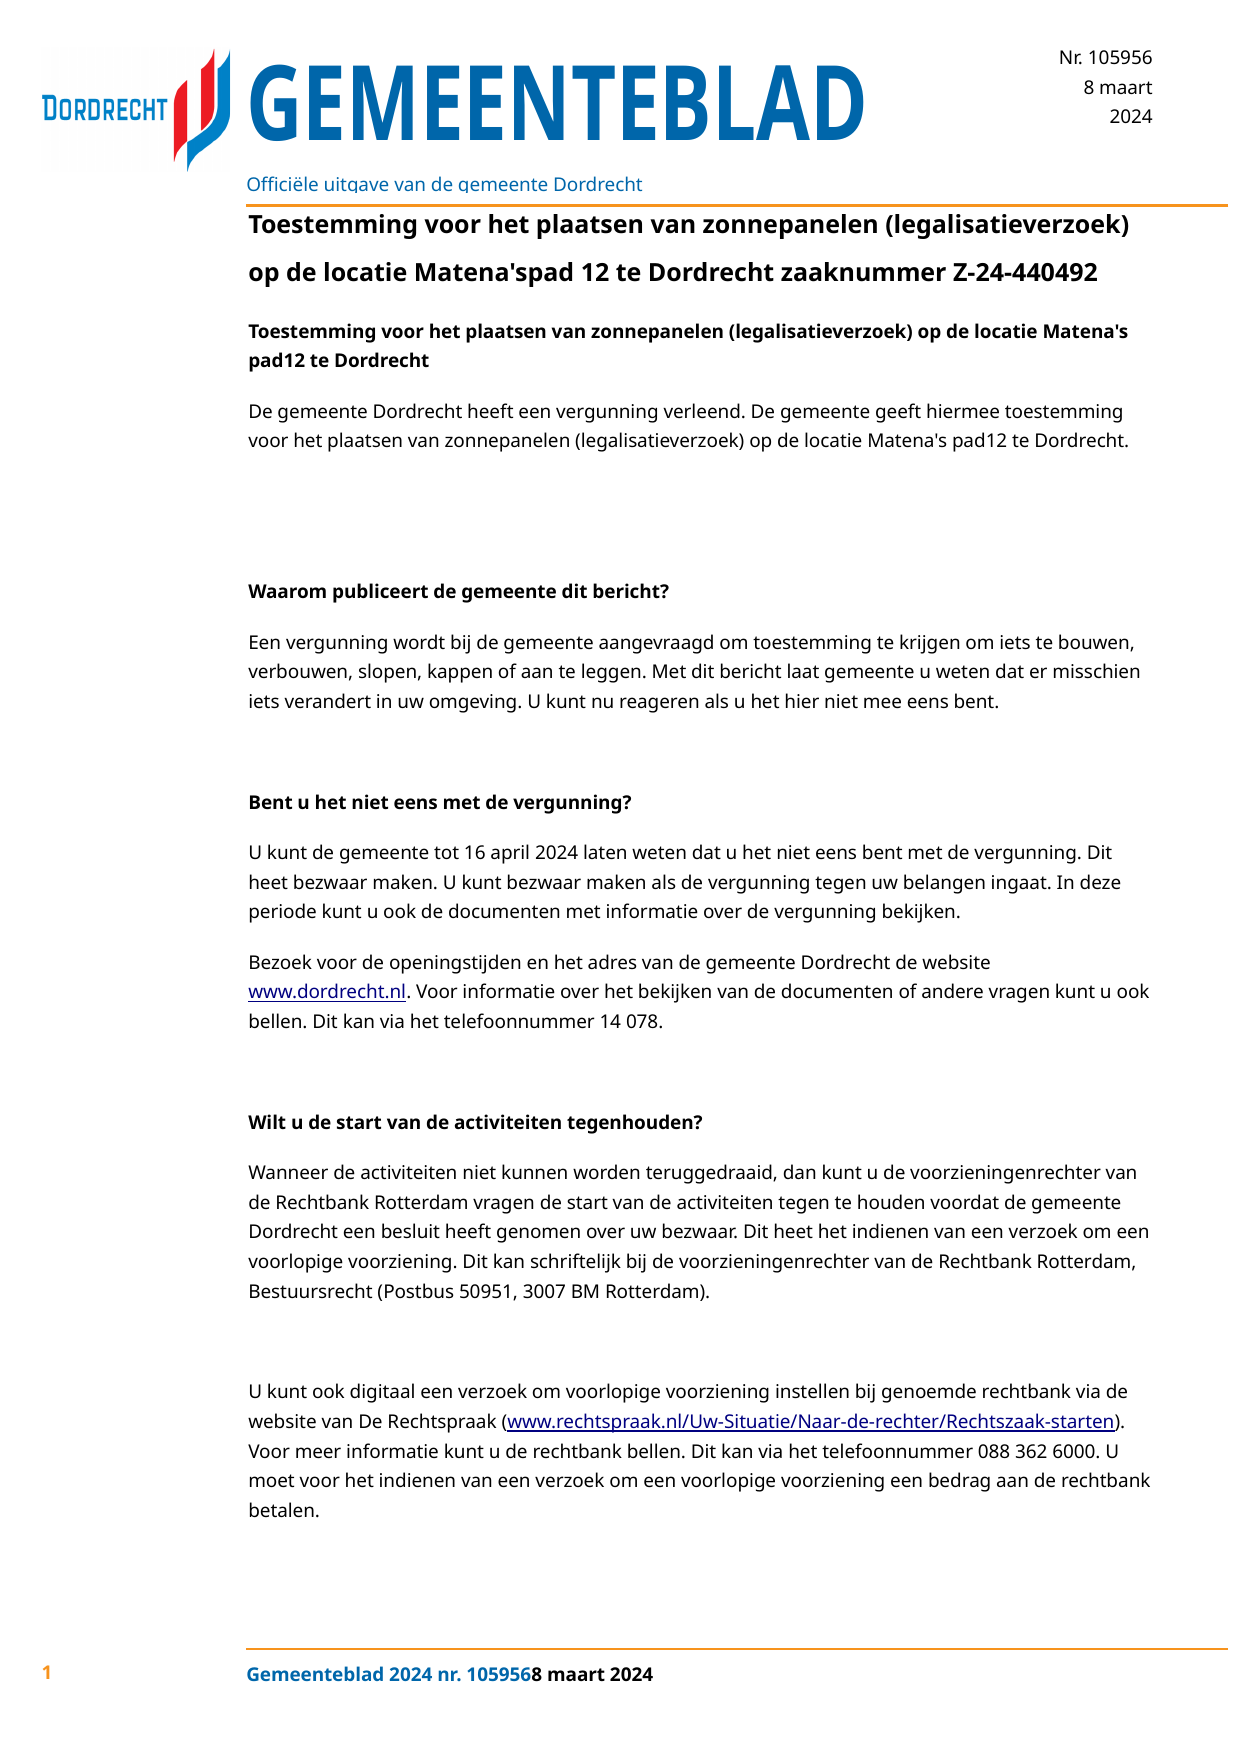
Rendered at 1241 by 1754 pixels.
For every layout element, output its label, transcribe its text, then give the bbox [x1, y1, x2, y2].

text U kunt ook digitaal een verzoek om voorlopige voorziening instellen bij genoemde rechtbank via de website van De Rechtspraak (www.rechtspraak.nl/Uw-Situatie/Naar-de-rechter/Rechtszaak-starten). Voor meer informatie kunt u de rechtbank bellen. Dit kan via het telefoonnummer 088 362 6000. U moet voor het indienen van een verzoek om een voorlopige voorziening een bedrag aan de rechtbank betalen. [248, 1379, 1152, 1523]
text Wanneer de activiteiten niet kunnen worden teruggedraaid, dan kunt u de voorzieningenrechter van de Rechtbank Rotterdam vragen de start van de activiteiten tegen te houden voordat de gemeente Dordrecht een besluit heeft genomen over uw bezwaar. Dit heet het indienen van een verzoek om een voorlopige voorziening. Dit kan schriftelijk bij de voorzieningenrechter van de Rechtbank Rotterdam, Bestuursrecht (Postbus 50951, 3007 BM Rotterdam). [248, 1159, 1152, 1304]
picture [41, 47, 231, 172]
text Bezoek voor de openingstijden en het adres van de gemeente Dordrecht de website www.dordrecht.nl. Voor informatie over het bekijken van de documenten of andere vragen kunt u ook bellen. Dit kan via het telefoonnummer 14 078. [248, 949, 1152, 1034]
text U kunt de gemeente tot 16 april 2024 laten weten dat u het niet eens bent met de vergunning. Dit heet bezwaar maken. U kunt bezwaar maken als de vergunning tegen uw belangen ingaat. In deze periode kunt u ook de documenten met informatie over de vergunning bekijken. [248, 839, 1152, 924]
text Bent u het niet eens met de vergunning? [248, 789, 1152, 815]
text Toestemming voor het plaatsen van zonnepanelen (legalisatieverzoek) op de locatie Matena's pad12 te Dordrecht [248, 318, 1152, 373]
text Een vergunning wordt bij de gemeente aangevraagd om toestemming te krijgen om iets te bouwen, verbouwen, slopen, kappen of aan te leggen. Met dit bericht laat gemeente u weten dat er misschien iets verandert in uw omgeving. U kunt nu reageren als u het hier niet mee eens bent. [248, 629, 1152, 714]
text Wilt u de start van de activiteiten tegenhouden? [248, 1109, 1152, 1135]
text Waarom publiceert de gemeente dit bericht? [248, 579, 1152, 604]
text Toestemming voor het plaatsen van zonnepanelen (legalisatieverzoek) op de locatie Matena'spad 12 te Dordrecht zaaknummer Z-24-440492 [248, 207, 1152, 288]
text De gemeente Dordrecht heeft een vergunning verleend. De gemeente geeft hiermee toestemming voor het plaatsen van zonnepanelen (legalisatieverzoek) op de locatie Matena's pad12 te Dordrecht. [248, 398, 1152, 453]
